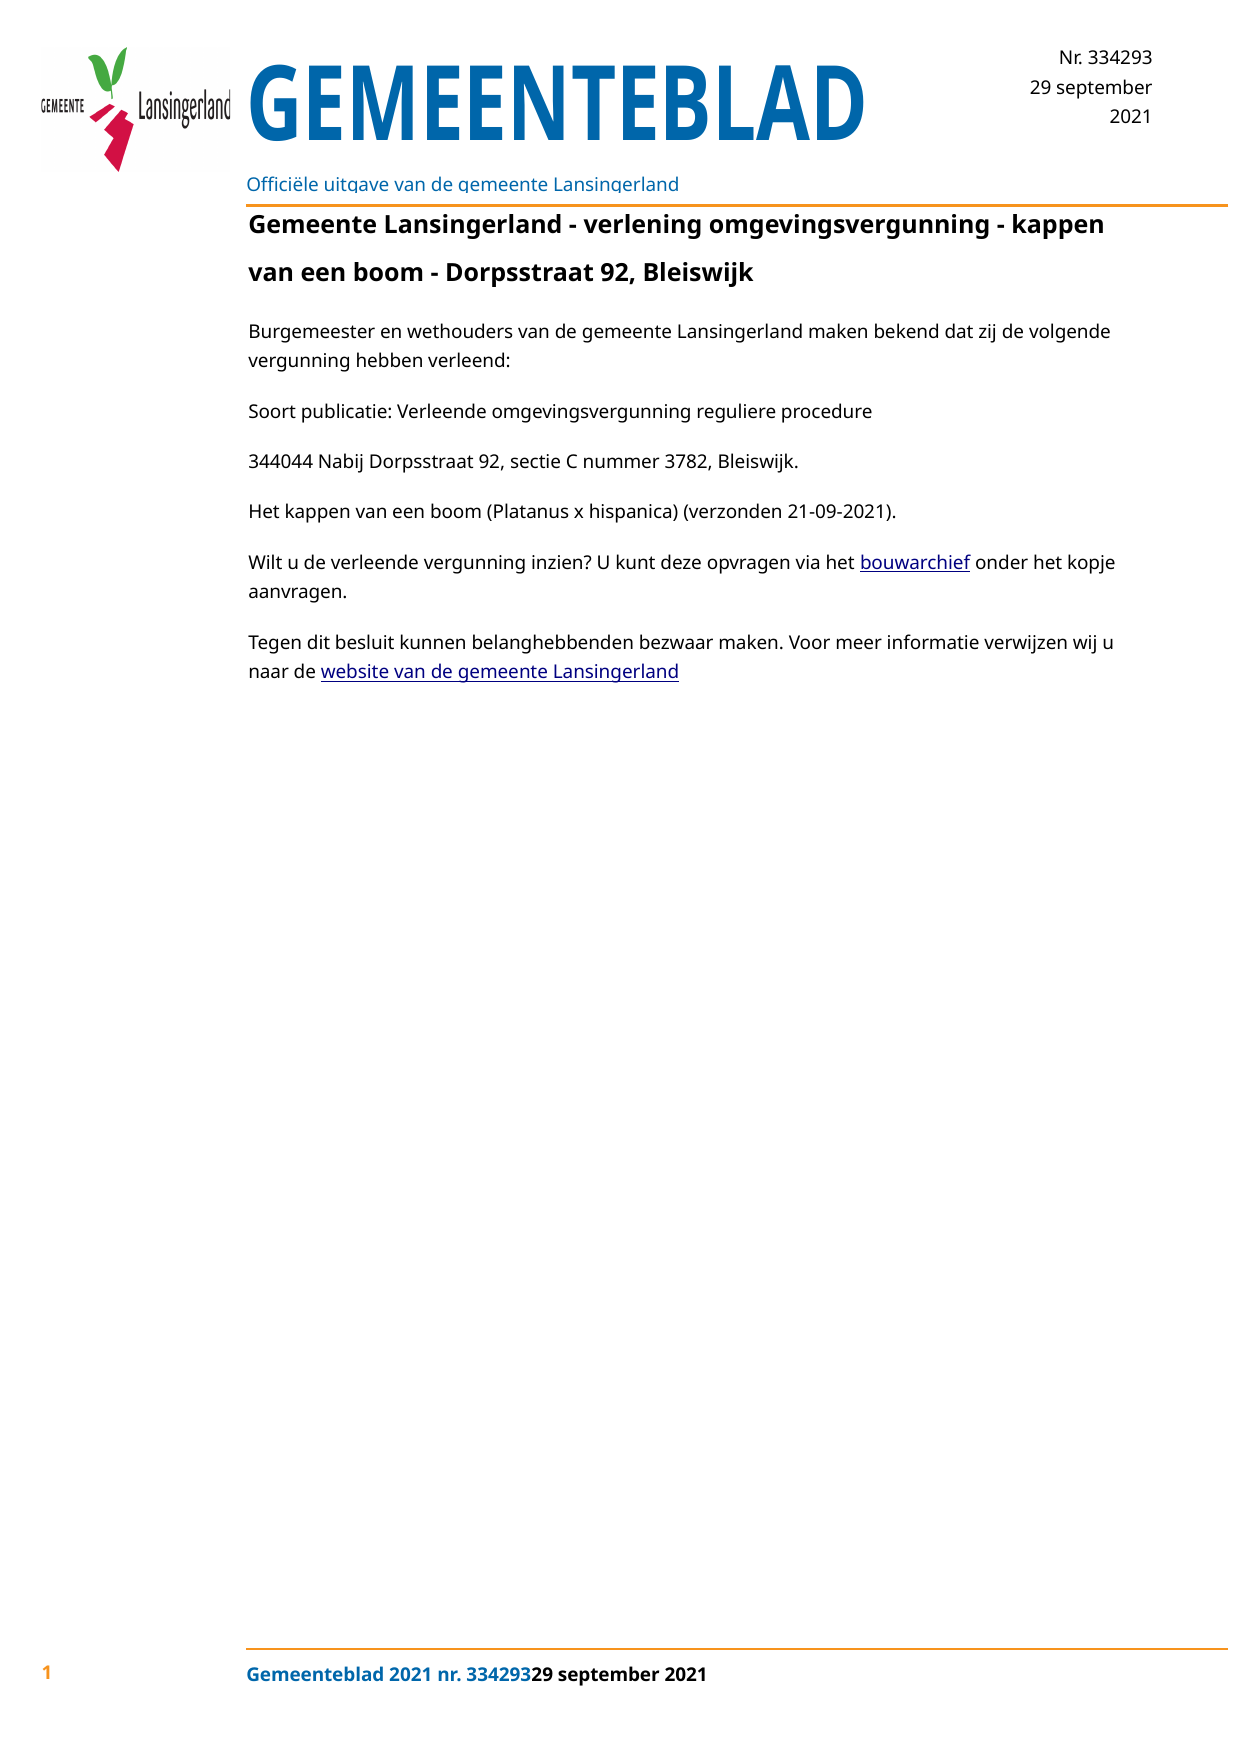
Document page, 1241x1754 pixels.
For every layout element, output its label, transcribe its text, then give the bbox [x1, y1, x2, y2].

picture [41, 47, 231, 172]
text Gemeente Lansingerland - verlening omgevingsvergunning - kappen van een boom - Dorpsstraat 92, Bleiswijk [248, 207, 1152, 288]
text Het kappen van een boom (Platanus x hispanica) (verzonden 21-09-2021). [248, 499, 1152, 524]
text Wilt u de verleende vergunning inzien? U kunt deze opvragen via het bouwarchief onder het kopje aanvragen. [248, 549, 1152, 604]
text 344044 Nabij Dorpsstraat 92, sectie C nummer 3782, Bleiswijk. [248, 448, 1152, 474]
text Soort publicatie: Verleende omgevingsvergunning reguliere procedure [248, 398, 1152, 424]
text Tegen dit besluit kunnen belanghebbenden bezwaar maken. Voor meer informatie verwijzen wij u naar de website van de gemeente Lansingerland [248, 629, 1152, 684]
text Burgemeester en wethouders van de gemeente Lansingerland maken bekend dat zij de volgende vergunning hebben verleend: [248, 318, 1152, 373]
